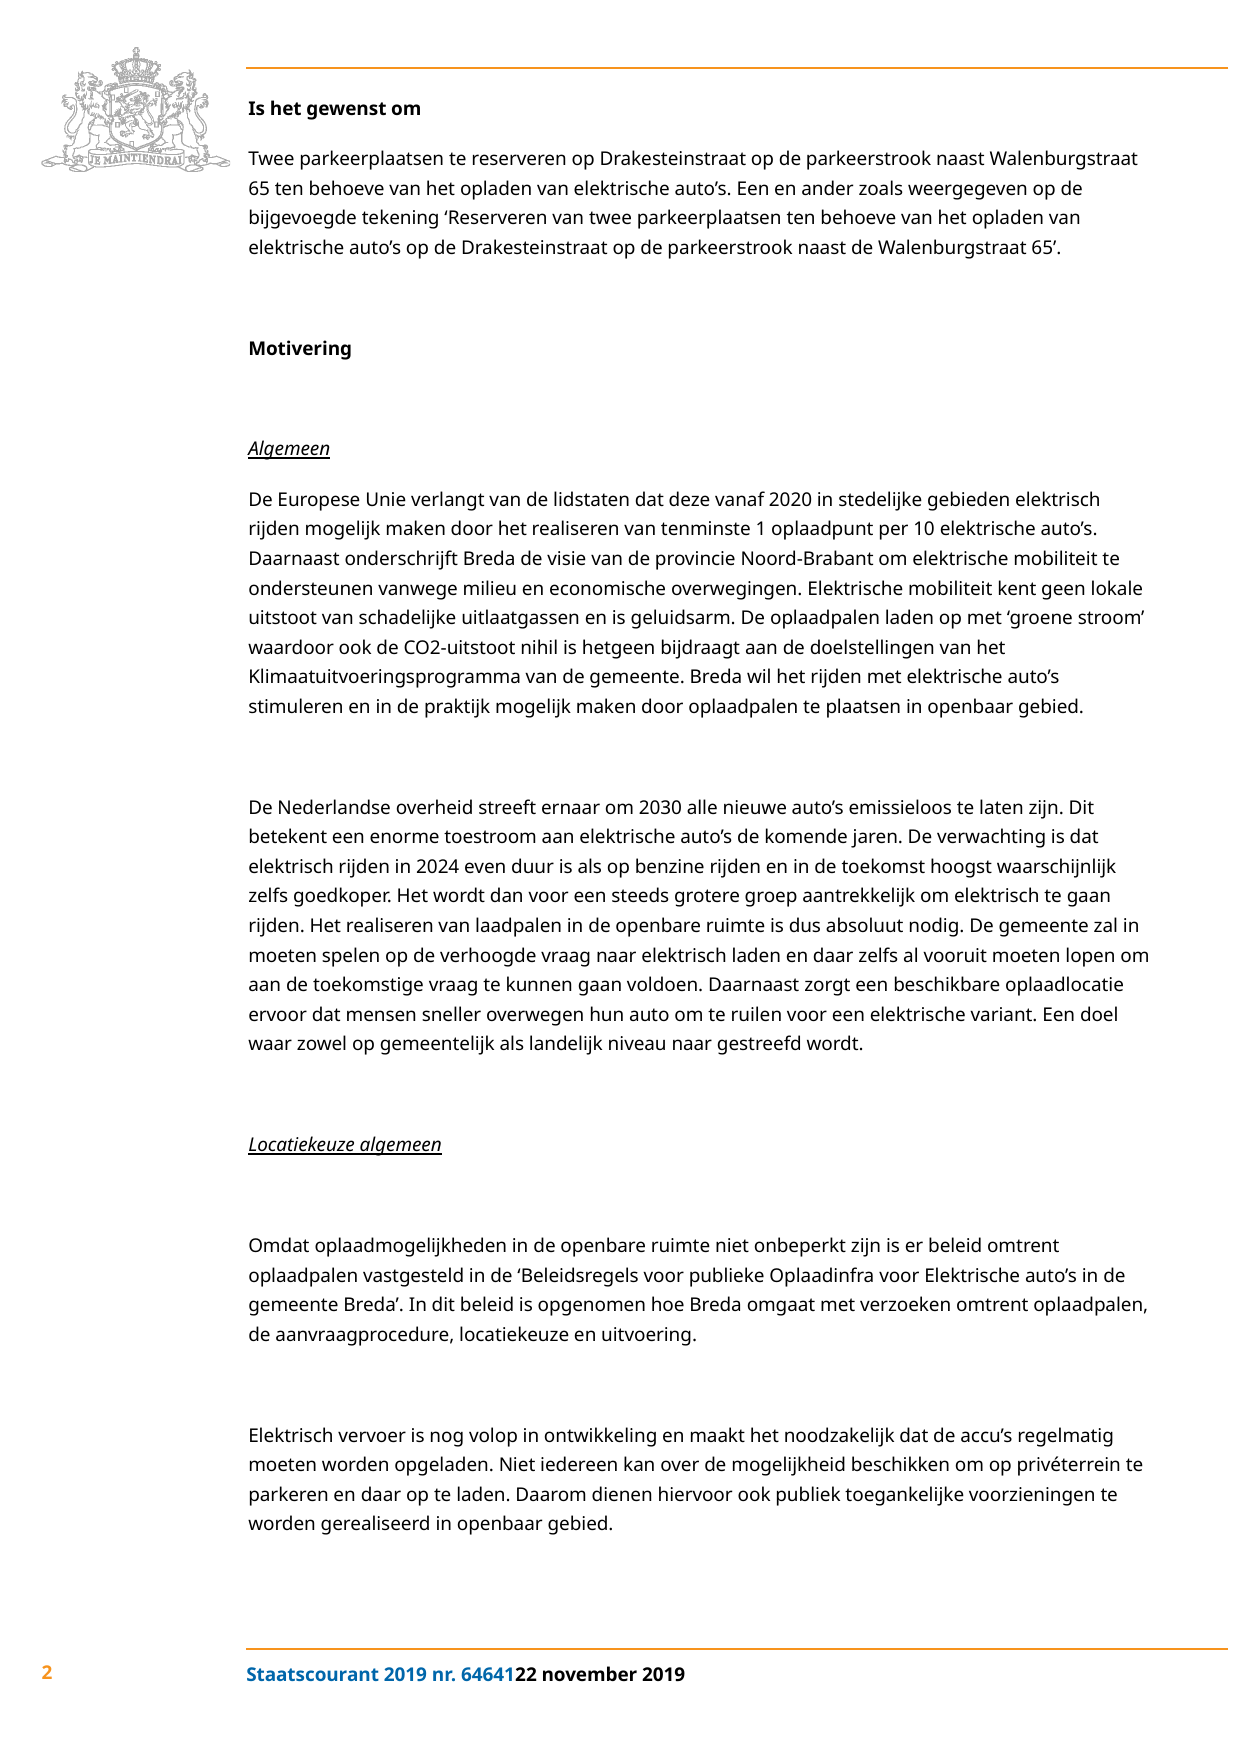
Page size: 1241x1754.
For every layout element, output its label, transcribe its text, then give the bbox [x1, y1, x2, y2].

text Algemeen [248, 436, 1152, 461]
text De Europese Unie verlangt van de lidstaten dat deze vanaf 2020 in stedelijke gebieden elektrisch rijden mogelijk maken door het realiseren van tenminste 1 oplaadpunt per 10 elektrische auto’s. Daarnaast onderschrijft Breda de visie van de provincie Noord-Brabant om elektrische mobiliteit te ondersteunen vanwege milieu en economische overwegingen. Elektrische mobiliteit kent geen lokale uitstoot van schadelijke uitlaatgassen en is geluidsarm. De oplaadpalen laden op met ‘groene stroom’ waardoor ook de CO2-uitstoot nihil is hetgeen bijdraagt aan de doelstellingen van het Klimaatuitvoeringsprogramma van de gemeente. Breda wil het rijden met elektrische auto’s stimuleren en in de praktijk mogelijk maken door oplaadpalen te plaatsen in openbaar gebied. [248, 486, 1152, 719]
text Elektrisch vervoer is nog volop in ontwikkeling en maakt het noodzakelijk dat de accu’s regelmatig moeten worden opgeladen. Niet iedereen kan over de mogelijkheid beschikken om op privéterrein te parkeren en daar op te laden. Daarom dienen hiervoor ook publiek toegankelijke voorzieningen te worden gerealiseerd in openbaar gebied. [248, 1422, 1152, 1536]
text Twee parkeerplaatsen te reserveren op Drakesteinstraat op de parkeerstrook naast Walenburgstraat 65 ten behoeve van het opladen van elektrische auto’s. Een en ander zoals weergegeven op de bijgevoegde tekening ‘Reserveren van twee parkeerplaatsen ten behoeve van het opladen van elektrische auto’s op de Drakesteinstraat op de parkeerstrook naast de Walenburgstraat 65’. [248, 145, 1152, 260]
picture [41, 47, 231, 172]
text Omdat oplaadmogelijkheden in de openbare ruimte niet onbeperkt zijn is er beleid omtrent oplaadpalen vastgesteld in de ‘Beleidsregels voor publieke Oplaadinfra voor Elektrische auto’s in de gemeente Breda’. In dit beleid is opgenomen hoe Breda omgaat met verzoeken omtrent oplaadpalen, de aanvraagprocedure, locatiekeuze en uitvoering. [248, 1232, 1152, 1347]
text Locatiekeuze algemeen [248, 1131, 1152, 1157]
text Motivering [248, 335, 1152, 361]
text Is het gewenst om [248, 95, 1152, 121]
text De Nederlandse overheid streeft ernaar om 2030 alle nieuwe auto’s emissieloos te laten zijn. Dit betekent een enorme toestroom aan elektrische auto’s de komende jaren. De verwachting is dat elektrisch rijden in 2024 even duur is als op benzine rijden en in de toekomst hoogst waarschijnlijk zelfs goedkoper. Het wordt dan voor een steeds grotere groep aantrekkelijk om elektrisch te gaan rijden. Het realiseren van laadpalen in de openbare ruimte is dus absoluut nodig. De gemeente zal in moeten spelen op de verhoogde vraag naar elektrisch laden en daar zelfs al vooruit moeten lopen om aan de toekomstige vraag te kunnen gaan voldoen. Daarnaast zorgt een beschikbare oplaadlocatie ervoor dat mensen sneller overwegen hun auto om te ruilen voor een elektrische variant. Een doel waar zowel op gemeentelijk als landelijk niveau naar gestreefd wordt. [248, 794, 1152, 1056]
